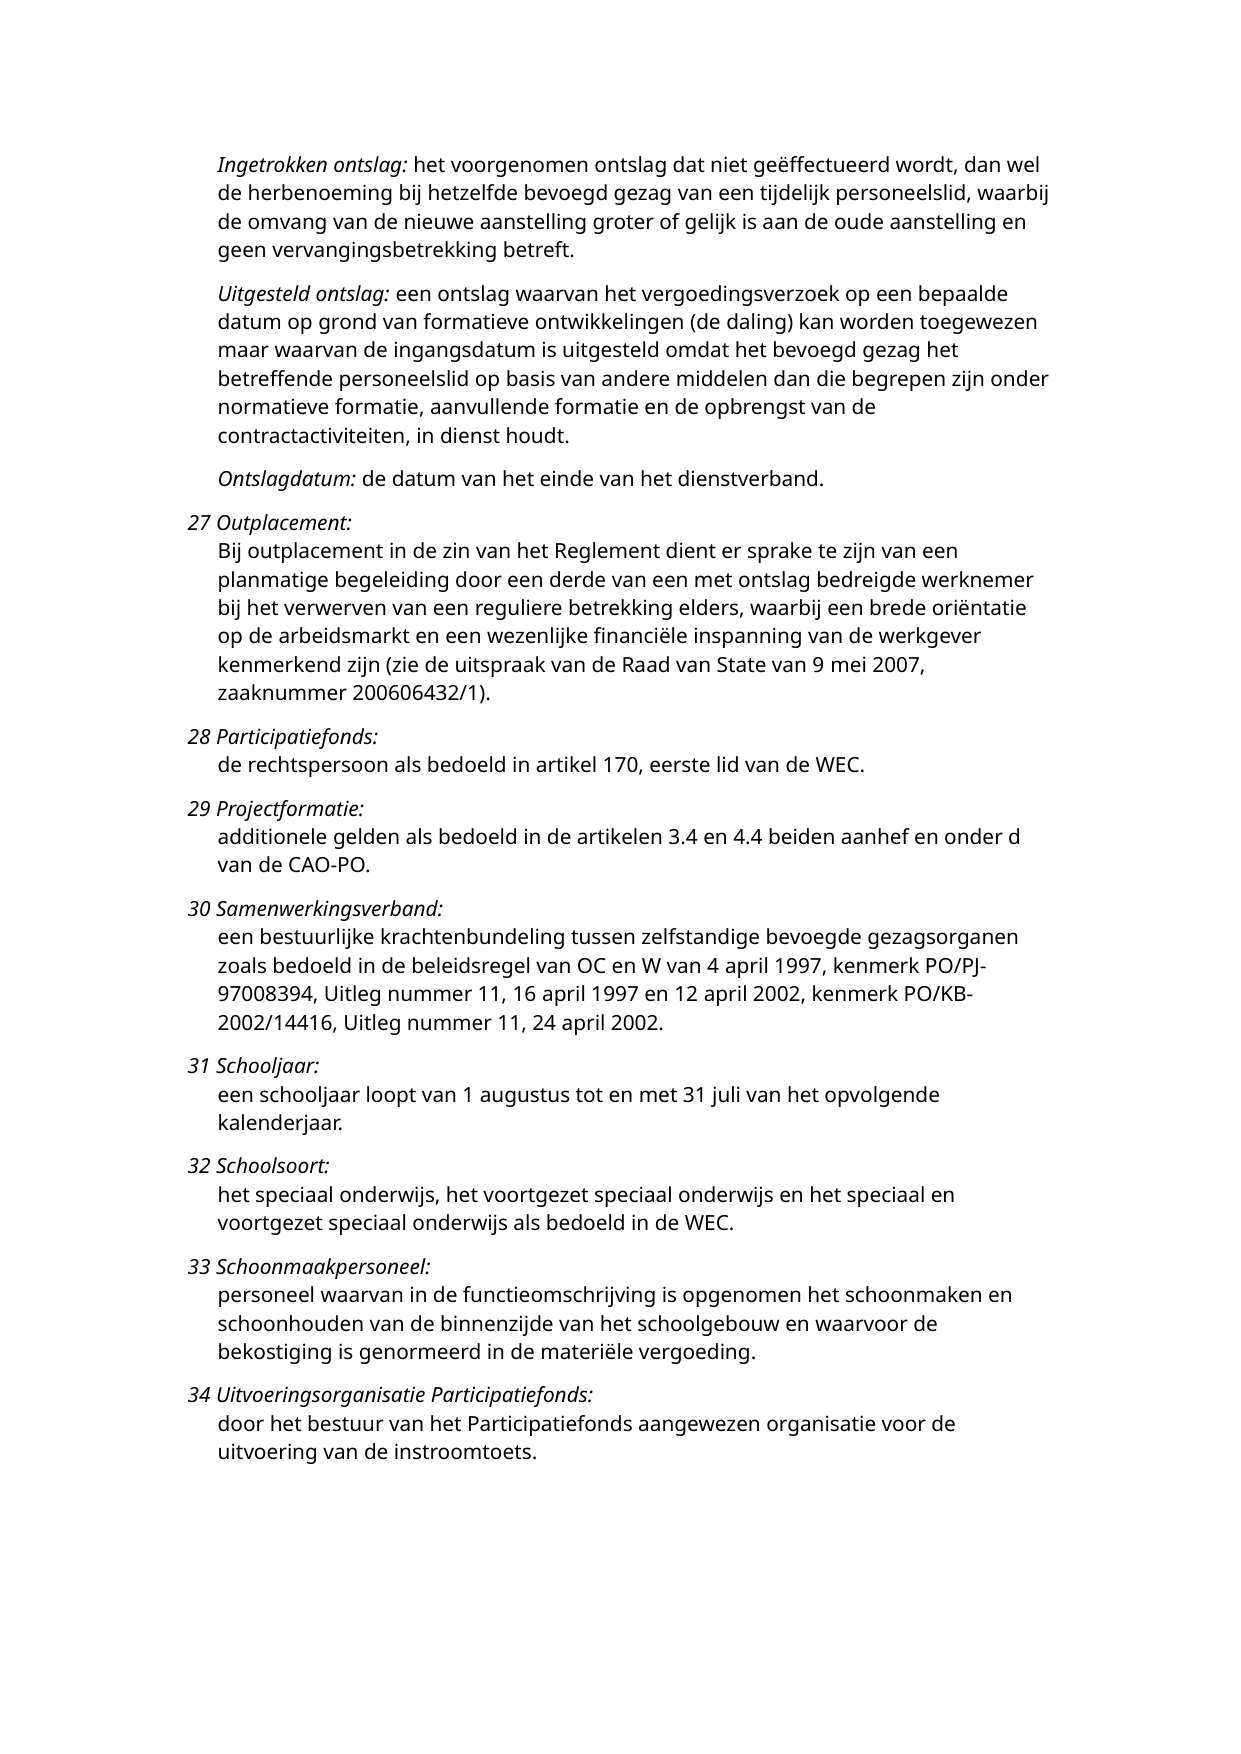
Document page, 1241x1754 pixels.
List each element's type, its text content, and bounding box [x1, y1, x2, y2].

text Bij outplacement in de zin van het Reglement dient er sprake te zijn van een planmatige begeleiding door een derde van een met ontslag bedreigde werknemer bij het verwerven van een reguliere betrekking elders, waarbij een brede oriëntatie op de arbeidsmarkt en een wezenlijke financiële inspanning van de werkgever kenmerkend zijn (zie de uitspraak van de Raad van State van 9 mei 2007, zaaknummer 200606432/1). [217, 536, 1053, 707]
text de rechtspersoon als bedoeld in artikel 170, eerste lid van de WEC. [217, 750, 1053, 779]
text 34 Uitvoeringsorganisatie Participatiefonds: [187, 1381, 1053, 1409]
text 29 Projectformatie: [187, 794, 1053, 822]
text door het bestuur van het Participatiefonds aangewezen organisatie voor de uitvoering van de instroomtoets. [217, 1409, 1053, 1466]
text 31 Schooljaar: [187, 1051, 1053, 1080]
text 28 Participatiefonds: [187, 722, 1053, 750]
text 33 Schoonmaakpersoneel: [187, 1252, 1053, 1280]
text Ingetrokken ontslag: het voorgenomen ontslag dat niet geëffectueerd wordt, dan wel de herbenoeming bij hetzelfde bevoegd gezag van een tijdelijk personeelslid, waarbij de omvang van de nieuwe aanstelling groter of gelijk is aan de oude aanstelling en geen vervangingsbetrekking betreft. [217, 150, 1053, 264]
text 32 Schoolsoort: [187, 1152, 1053, 1180]
text een schooljaar loopt van 1 augustus tot en met 31 juli van het opvolgende kalenderjaar. [217, 1080, 1053, 1137]
text 30 Samenwerkingsverband: [187, 894, 1053, 922]
text Ontslagdatum: de datum van het einde van het dienstverband. [217, 464, 1053, 493]
text additionele gelden als bedoeld in de artikelen 3.4 en 4.4 beiden aanhef en onder d van de CAO-PO. [217, 822, 1053, 879]
text een bestuurlijke krachtenbundeling tussen zelfstandige bevoegde gezagsorganen zoals bedoeld in de beleidsregel van OC en W van 4 april 1997, kenmerk PO/PJ-97008394, Uitleg nummer 11, 16 april 1997 en 12 april 2002, kenmerk PO/KB-2002/14416, Uitleg nummer 11, 24 april 2002. [217, 922, 1053, 1036]
text het speciaal onderwijs, het voortgezet speciaal onderwijs en het speciaal en voortgezet speciaal onderwijs als bedoeld in de WEC. [217, 1180, 1053, 1237]
text personeel waarvan in de functieomschrijving is opgenomen het schoonmaken en schoonhouden van de binnenzijde van het schoolgebouw en waarvoor de bekostiging is genormeerd in de materiële vergoeding. [217, 1280, 1053, 1366]
text Uitgesteld ontslag: een ontslag waarvan het vergoedingsverzoek op een bepaalde datum op grond van formatieve ontwikkelingen (de daling) kan worden toegewezen maar waarvan de ingangsdatum is uitgesteld omdat het bevoegd gezag het betreffende personeelslid op basis van andere middelen dan die begrepen zijn onder normatieve formatie, aanvullende formatie en de opbrengst van de contractactiviteiten, in dienst houdt. [217, 279, 1053, 449]
text 27 Outplacement: [187, 508, 1053, 536]
